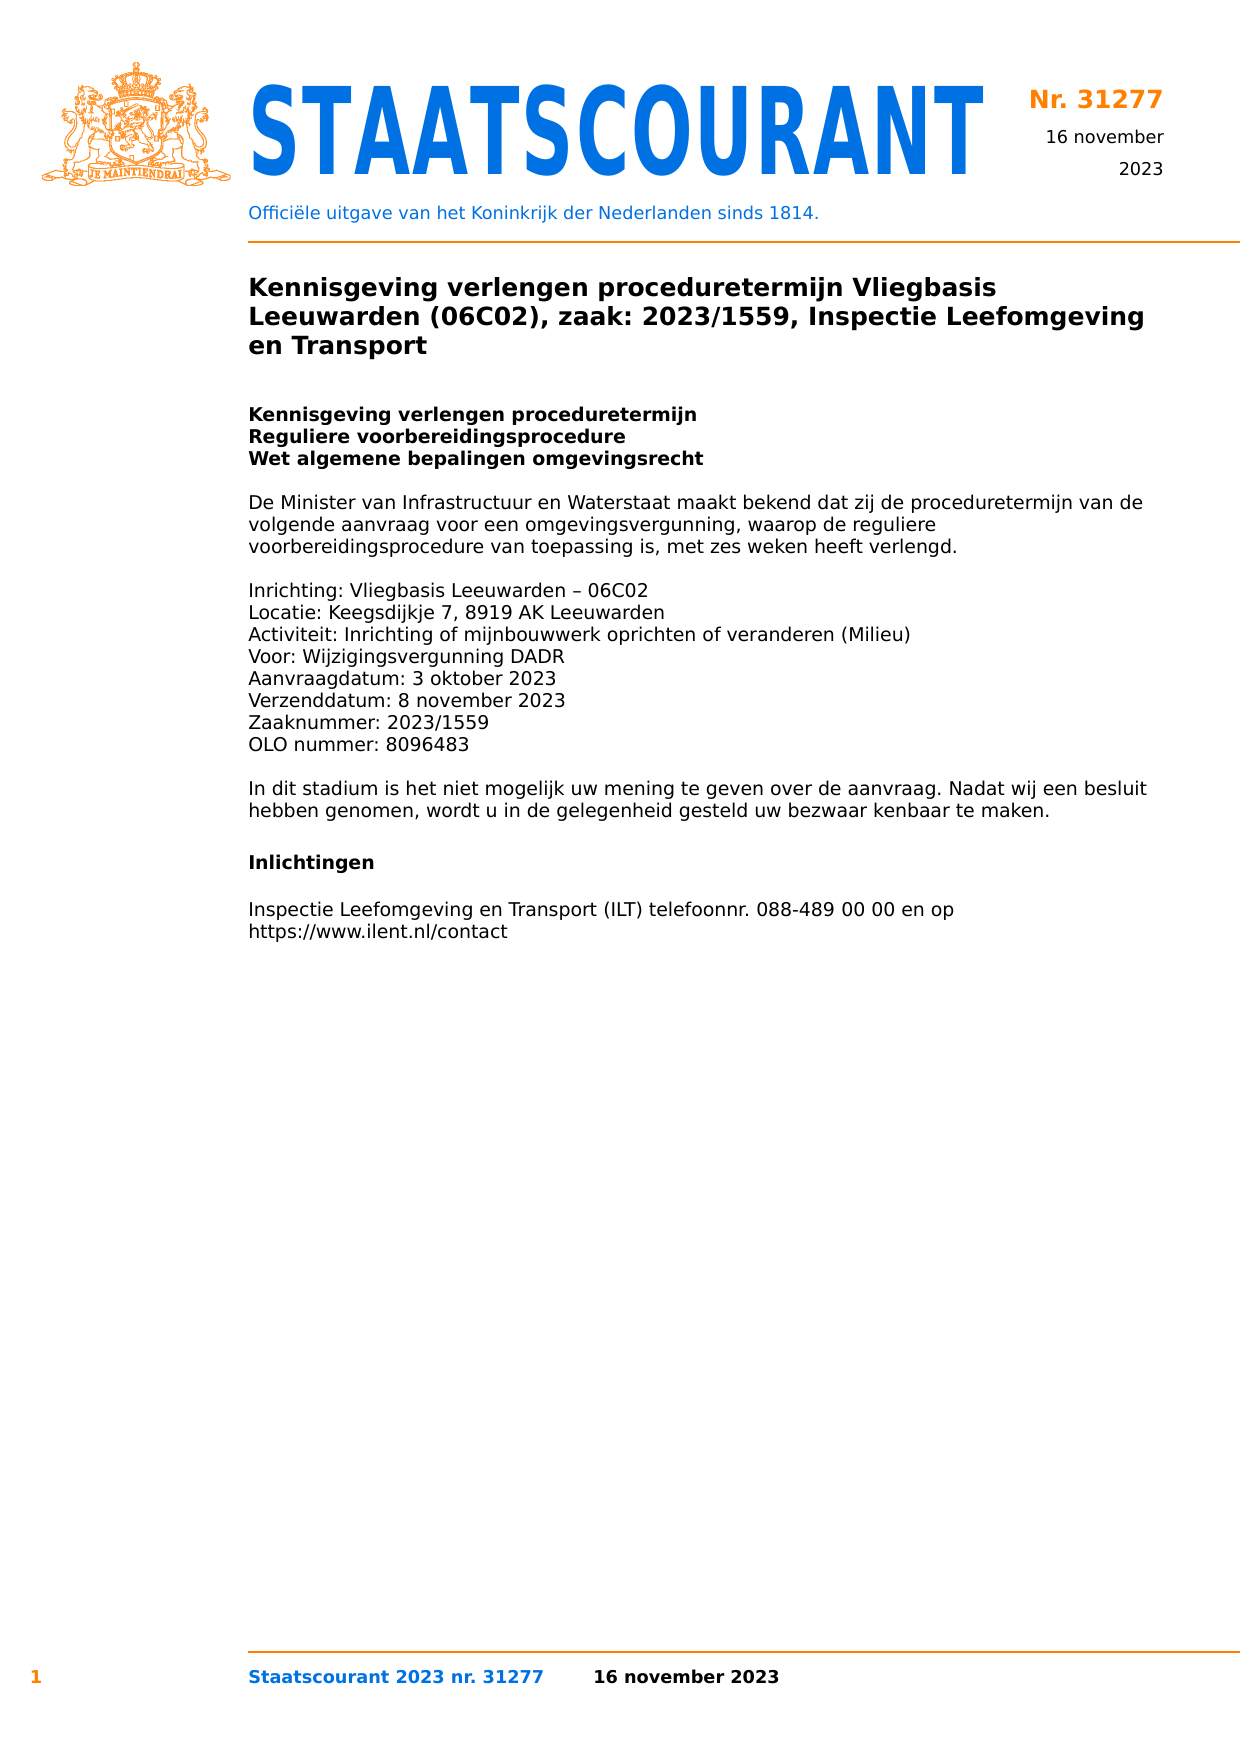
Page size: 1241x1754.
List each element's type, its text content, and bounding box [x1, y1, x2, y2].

text De Minister van Infrastructuur en Waterstaat maakt bekend dat zij de proceduretermijn van de volgende aanvraag voor een omgevingsvergunning, waarop de reguliere voorbereidingsprocedure van toepassing is, met zes weken heeft verlengd. [248, 492, 1163, 558]
subtitle Kennisgeving verlengen proceduretermijn Vliegbasis Leeuwarden (06C02), zaak: 2023/1559, Inspectie Leefomgeving en Transport [248, 273, 1163, 361]
table_header STAATSCOURANT [248, 62, 998, 203]
text Kennisgeving verlengen proceduretermijn [248, 404, 1163, 426]
text Voor: Wijzigingsvergunning DADR [248, 646, 1163, 668]
text Inrichting: Vliegbasis Leeuwarden – 06C02 [248, 580, 1163, 602]
text Aanvraagdatum: 3 oktober 2023 [248, 668, 1163, 690]
text Activiteit: Inrichting of mijnbouwwerk oprichten of veranderen (Milieu) [248, 624, 1163, 646]
text In dit stadium is het niet mogelijk uw mening te geven over de aanvraag. Nadat wij een besluit hebben genomen, wordt u in de gelegenheid gesteld uw bezwaar kenbaar te maken. [248, 778, 1163, 822]
table_cell 16 november [998, 121, 1240, 153]
table_cell Officiële uitgave van het Koninkrijk der Nederlanden sinds 1814. [248, 203, 1240, 241]
table_header Nr. 31277 [998, 62, 1240, 121]
picture [41, 62, 231, 186]
text Wet algemene bepalingen omgevingsrecht [248, 448, 1163, 470]
text Verzenddatum: 8 november 2023 [248, 690, 1163, 712]
text Inspectie Leefomgeving en Transport (ILT) telefoonnr. 088-489 00 00 en op https://www.ilent.nl/contact [248, 898, 1163, 942]
text Reguliere voorbereidingsprocedure [248, 426, 1163, 448]
text Zaaknummer: 2023/1559 [248, 712, 1163, 734]
table_header [25, 62, 248, 241]
text OLO nummer: 8096483 [248, 734, 1163, 756]
subtitle Inlichtingen [248, 852, 1163, 873]
table_cell 2023 [998, 153, 1240, 203]
text Locatie: Keegsdijkje 7, 8919 AK Leeuwarden [248, 602, 1163, 624]
